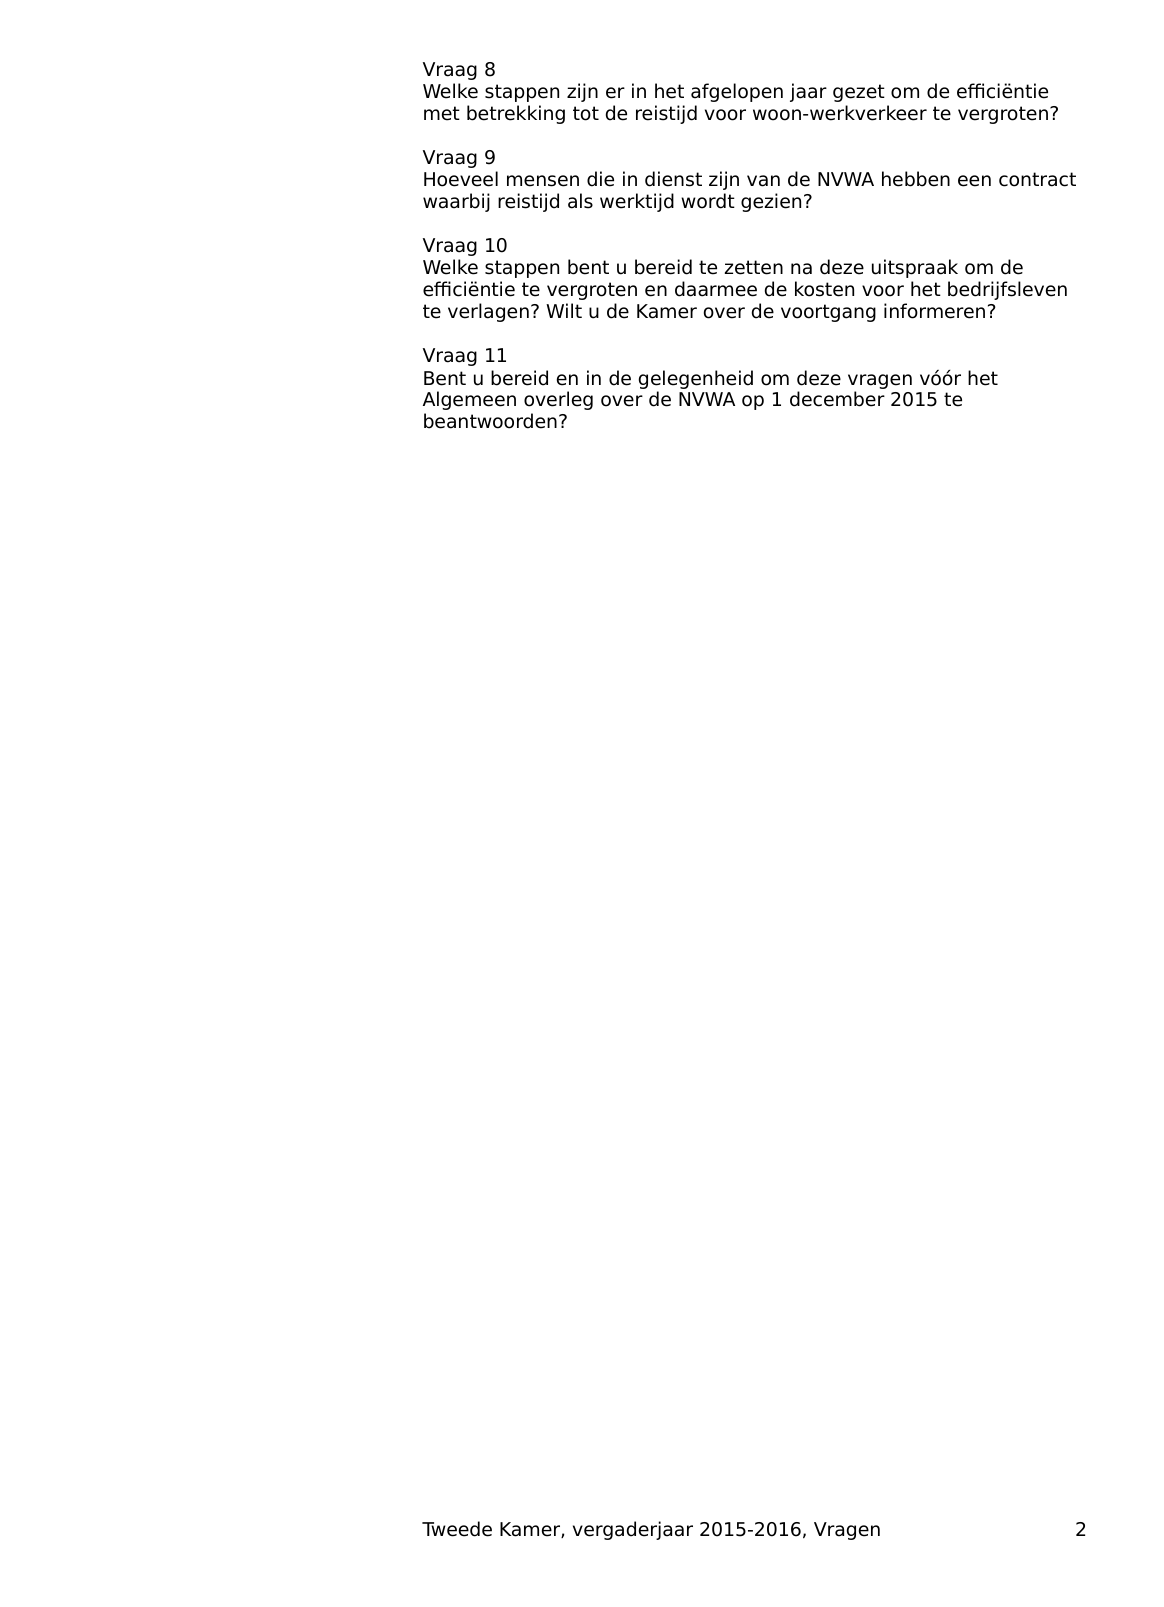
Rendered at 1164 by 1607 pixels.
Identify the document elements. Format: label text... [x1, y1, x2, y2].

text Vraag 8 [422, 59, 1087, 81]
text Welke stappen zijn er in het afgelopen jaar gezet om de efficiëntie met betrekking tot de reistijd voor woon-werkverkeer te vergroten? [422, 81, 1087, 125]
text Vraag 10 [422, 235, 1087, 257]
text Hoeveel mensen die in dienst zijn van de NVWA hebben een contract waarbij reistijd als werktijd wordt gezien? [422, 169, 1087, 213]
text Vraag 9 [422, 147, 1087, 169]
text Bent u bereid en in de gelegenheid om deze vragen vóór het Algemeen overleg over de NVWA op 1 december 2015 te beantwoorden? [422, 367, 1087, 433]
text Welke stappen bent u bereid te zetten na deze uitspraak om de efficiëntie te vergroten en daarmee de kosten voor het bedrijfsleven te verlagen? Wilt u de Kamer over de voortgang informeren? [422, 257, 1087, 323]
text Vraag 11 [422, 345, 1087, 367]
